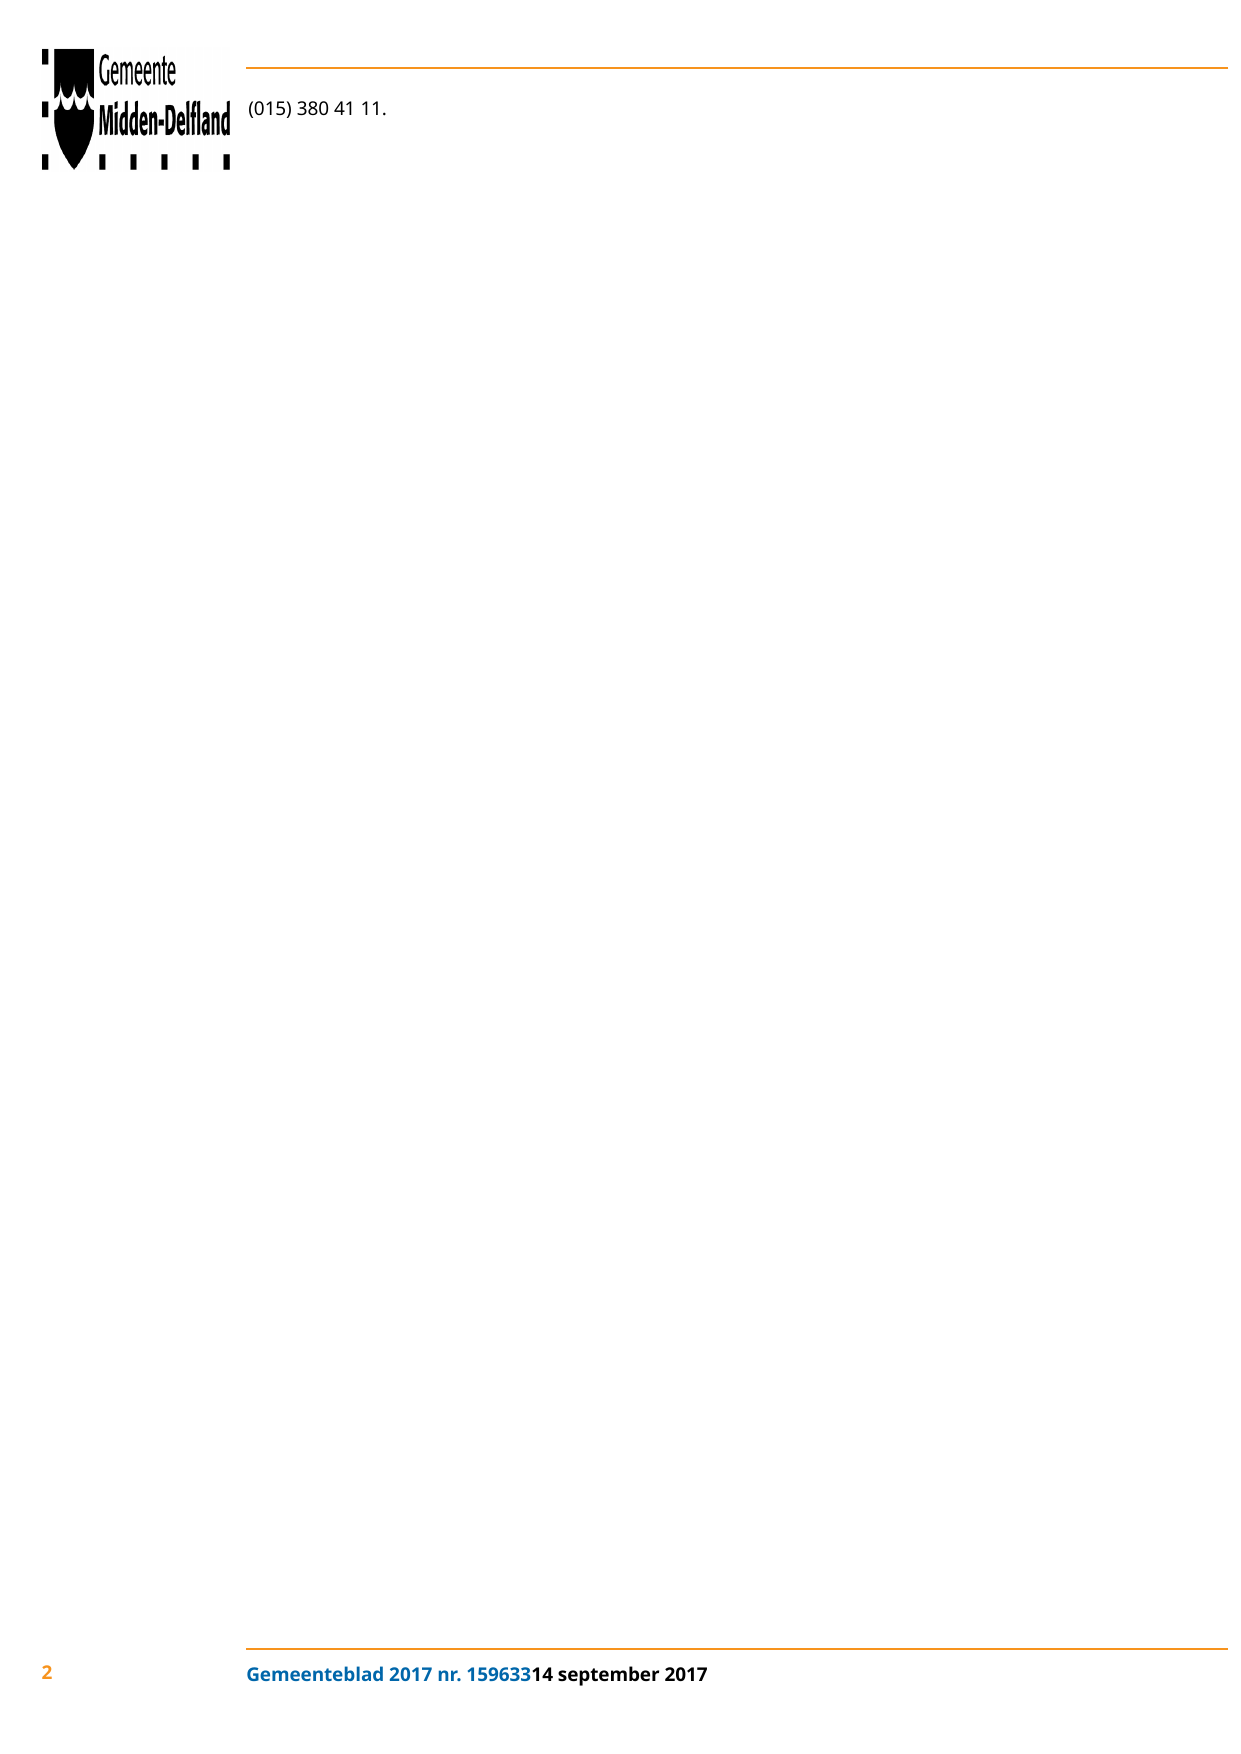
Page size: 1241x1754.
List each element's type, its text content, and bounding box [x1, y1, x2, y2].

picture [41, 47, 231, 172]
text (015) 380 41 11. [248, 95, 1152, 121]
